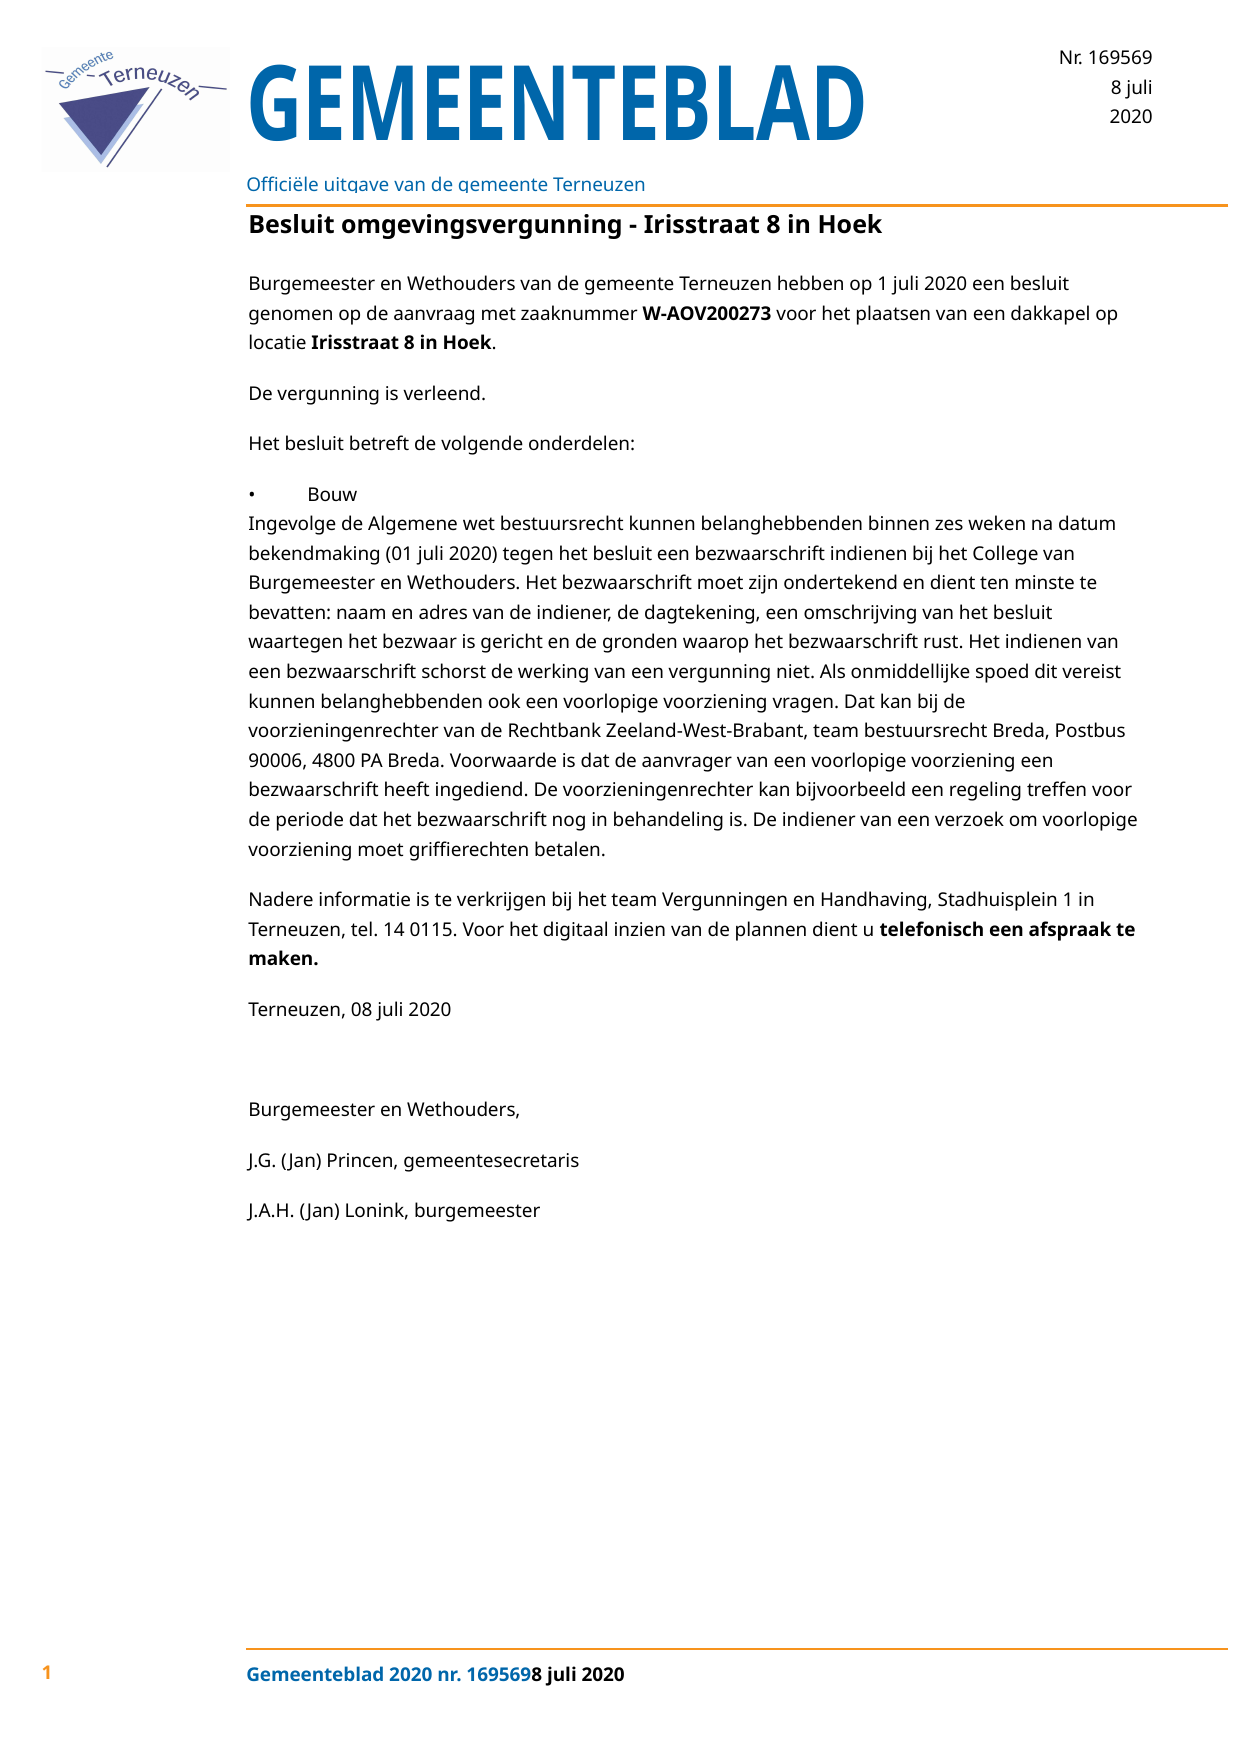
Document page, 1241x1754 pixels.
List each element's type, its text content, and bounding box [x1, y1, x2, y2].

picture [41, 47, 231, 172]
text Nadere informatie is te verkrijgen bij het team Vergunningen en Handhaving, Stadhuisplein 1 in Terneuzen, tel. 14 0115. Voor het digitaal inzien van de plannen dient u telefonisch een afspraak te maken. [248, 886, 1152, 971]
text De vergunning is verleend. [248, 380, 1152, 406]
text Terneuzen, 08 juli 2020 [248, 996, 1152, 1021]
text Burgemeester en Wethouders van de gemeente Terneuzen hebben op 1 juli 2020 een besluit genomen op de aanvraag met zaaknummer W-AOV200273 voor het plaatsen van een dakkapel op locatie Irisstraat 8 in Hoek. [248, 270, 1152, 355]
text Ingevolge de Algemene wet bestuursrecht kunnen belanghebbenden binnen zes weken na datum bekendmaking (01 juli 2020) tegen het besluit een bezwaarschrift indienen bij het College van Burgemeester en Wethouders. Het bezwaarschrift moet zijn ondertekend en dient ten minste te bevatten: naam en adres van de indiener, de dagtekening, een omschrijving van het besluit waartegen het bezwaar is gericht en de gronden waarop het bezwaarschrift rust. Het indienen van een bezwaarschrift schorst de werking van een vergunning niet. Als onmiddellijke spoed dit vereist kunnen belanghebbenden ook een voorlopige voorziening vragen. Dat kan bij de voorzieningenrechter van de Rechtbank Zeeland-West-Brabant, team bestuursrecht Breda, Postbus 90006, 4800 PA Breda. Voorwaarde is dat de aanvrager van een voorlopige voorziening een bezwaarschrift heeft ingediend. De voorzieningenrechter kan bijvoorbeeld een regeling treffen voor de periode dat het bezwaarschrift nog in behandeling is. De indiener van een verzoek om voorlopige voorziening moet griffierechten betalen. [248, 510, 1152, 861]
text Besluit omgevingsvergunning - Irisstraat 8 in Hoek [248, 207, 1152, 241]
text Het besluit betreft de volgende onderdelen: [248, 430, 1152, 456]
list Bouw [248, 481, 1152, 506]
text J.A.H. (Jan) Lonink, burgemeester [248, 1197, 1152, 1223]
text Burgemeester en Wethouders, [248, 1097, 1152, 1122]
text J.G. (Jan) Princen, gemeentesecretaris [248, 1147, 1152, 1173]
